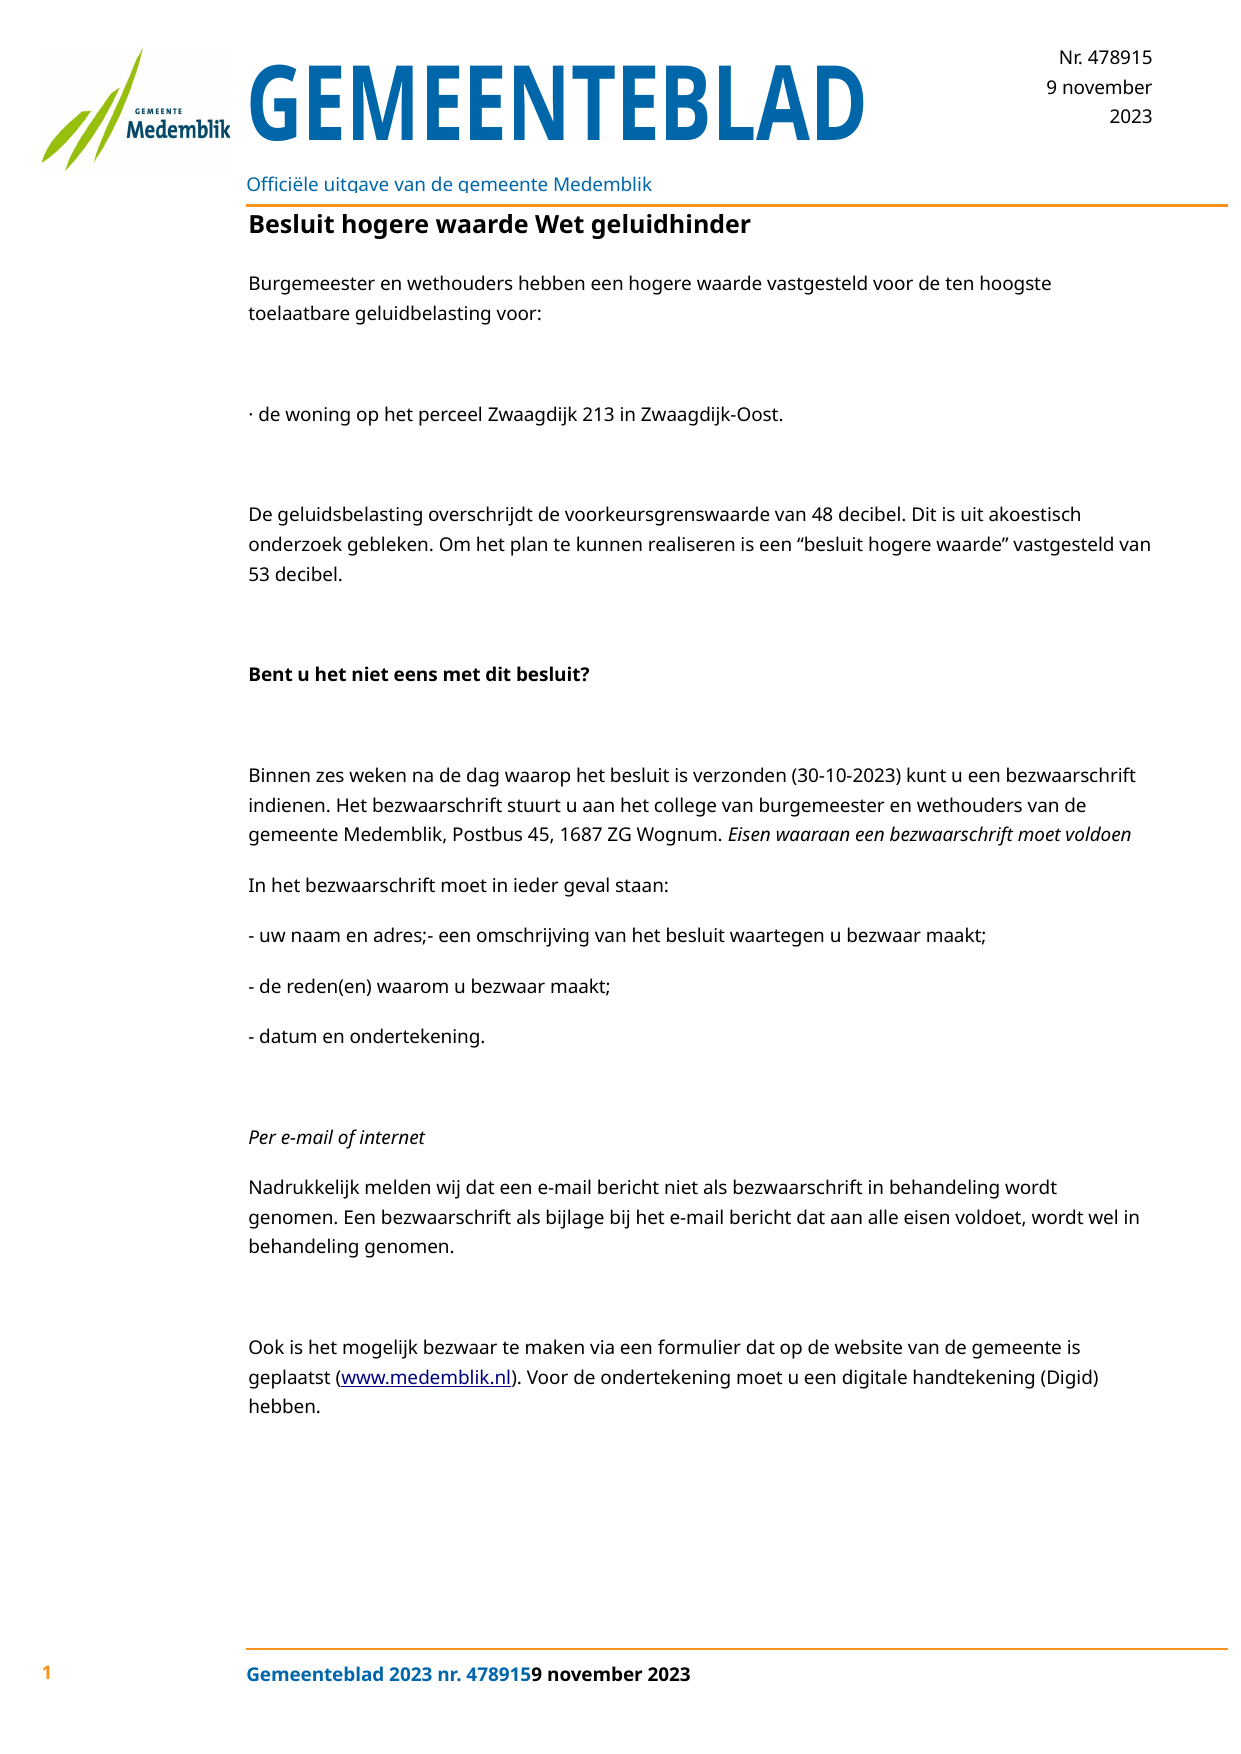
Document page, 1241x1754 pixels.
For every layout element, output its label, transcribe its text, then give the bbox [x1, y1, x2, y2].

text - datum en ondertekening. [248, 1023, 1152, 1049]
text In het bezwaarschrift moet in ieder geval staan: [248, 872, 1152, 898]
text · de woning op het perceel Zwaagdijk 213 in Zwaagdijk-Oost. [248, 401, 1152, 426]
text - uw naam en adres;- een omschrijving van het besluit waartegen u bezwaar maakt; [248, 922, 1152, 948]
text Binnen zes weken na de dag waarop het besluit is verzonden (30-10-2023) kunt u een bezwaarschrift indienen. Het bezwaarschrift stuurt u aan het college van burgemeester en wethouders van de gemeente Medemblik, Postbus 45, 1687 ZG Wognum. Eisen waaraan een bezwaarschrift moet voldoen [248, 762, 1152, 847]
text Ook is het mogelijk bezwaar te maken via een formulier dat op de website van de gemeente is geplaatst (www.medemblik.nl). Voor de ondertekening moet u een digitale handtekening (Digid) hebben. [248, 1334, 1152, 1419]
text Burgemeester en wethouders hebben een hogere waarde vastgesteld voor de ten hoogste toelaatbare geluidbelasting voor: [248, 270, 1152, 326]
text Besluit hogere waarde Wet geluidhinder [248, 207, 1152, 241]
text De geluidsbelasting overschrijdt de voorkeursgrenswaarde van 48 decibel. Dit is uit akoestisch onderzoek gebleken. Om het plan te kunnen realiseren is een “besluit hogere waarde” vastgesteld van 53 decibel. [248, 502, 1152, 586]
text Bent u het niet eens met dit besluit? [248, 662, 1152, 687]
picture [41, 47, 231, 172]
text Per e-mail of internet [248, 1124, 1152, 1150]
text Nadrukkelijk melden wij dat een e-mail bericht niet als bezwaarschrift in behandeling wordt genomen. Een bezwaarschrift als bijlage bij het e-mail bericht dat aan alle eisen voldoet, wordt wel in behandeling genomen. [248, 1174, 1152, 1259]
text - de reden(en) waarom u bezwaar maakt; [248, 973, 1152, 998]
